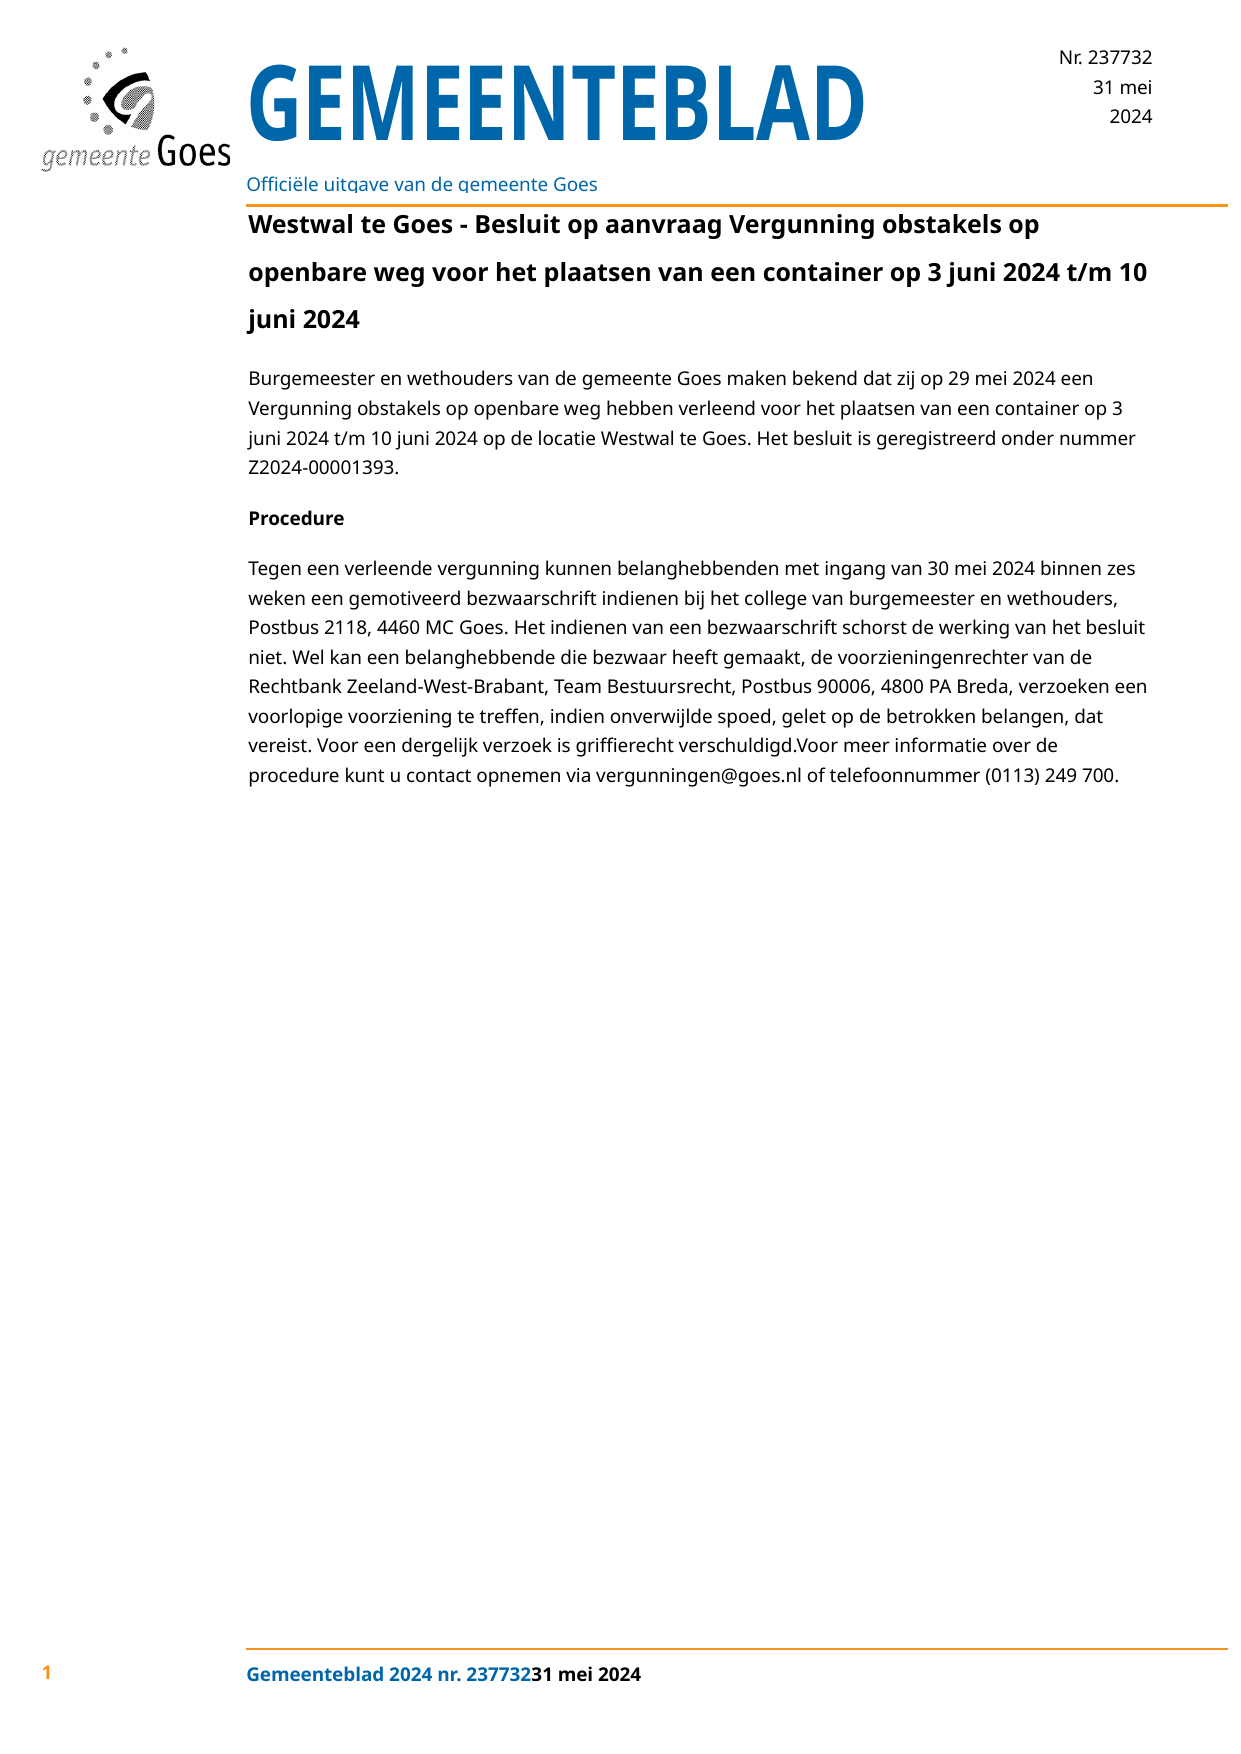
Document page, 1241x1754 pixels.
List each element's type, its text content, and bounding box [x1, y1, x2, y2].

text Burgemeester en wethouders van de gemeente Goes maken bekend dat zij op 29 mei 2024 een Vergunning obstakels op openbare weg hebben verleend voor het plaatsen van een container op 3 juni 2024 t/m 10 juni 2024 op de locatie Westwal te Goes. Het besluit is geregistreerd onder nummer Z2024-00001393. [248, 366, 1152, 480]
text Westwal te Goes - Besluit op aanvraag Vergunning obstakels op openbare weg voor het plaatsen van een container op 3 juni 2024 t/m 10 juni 2024 [248, 207, 1152, 336]
picture [41, 47, 231, 172]
text Tegen een verleende vergunning kunnen belanghebbenden met ingang van 30 mei 2024 binnen zes weken een gemotiveerd bezwaarschrift indienen bij het college van burgemeester en wethouders, Postbus 2118, 4460 MC Goes. Het indienen van een bezwaarschrift schorst de werking van het besluit niet. Wel kan een belanghebbende die bezwaar heeft gemaakt, de voorzieningenrechter van de Rechtbank Zeeland-West-Brabant, Team Bestuursrecht, Postbus 90006, 4800 PA Breda, verzoeken een voorlopige voorziening te treffen, indien onverwijlde spoed, gelet op de betrokken belangen, dat vereist. Voor een dergelijk verzoek is griffierecht verschuldigd.Voor meer informatie over de procedure kunt u contact opnemen via vergunningen@goes.nl of telefoonnummer (0113) 249 700. [248, 555, 1152, 788]
text Procedure [248, 505, 1152, 530]
